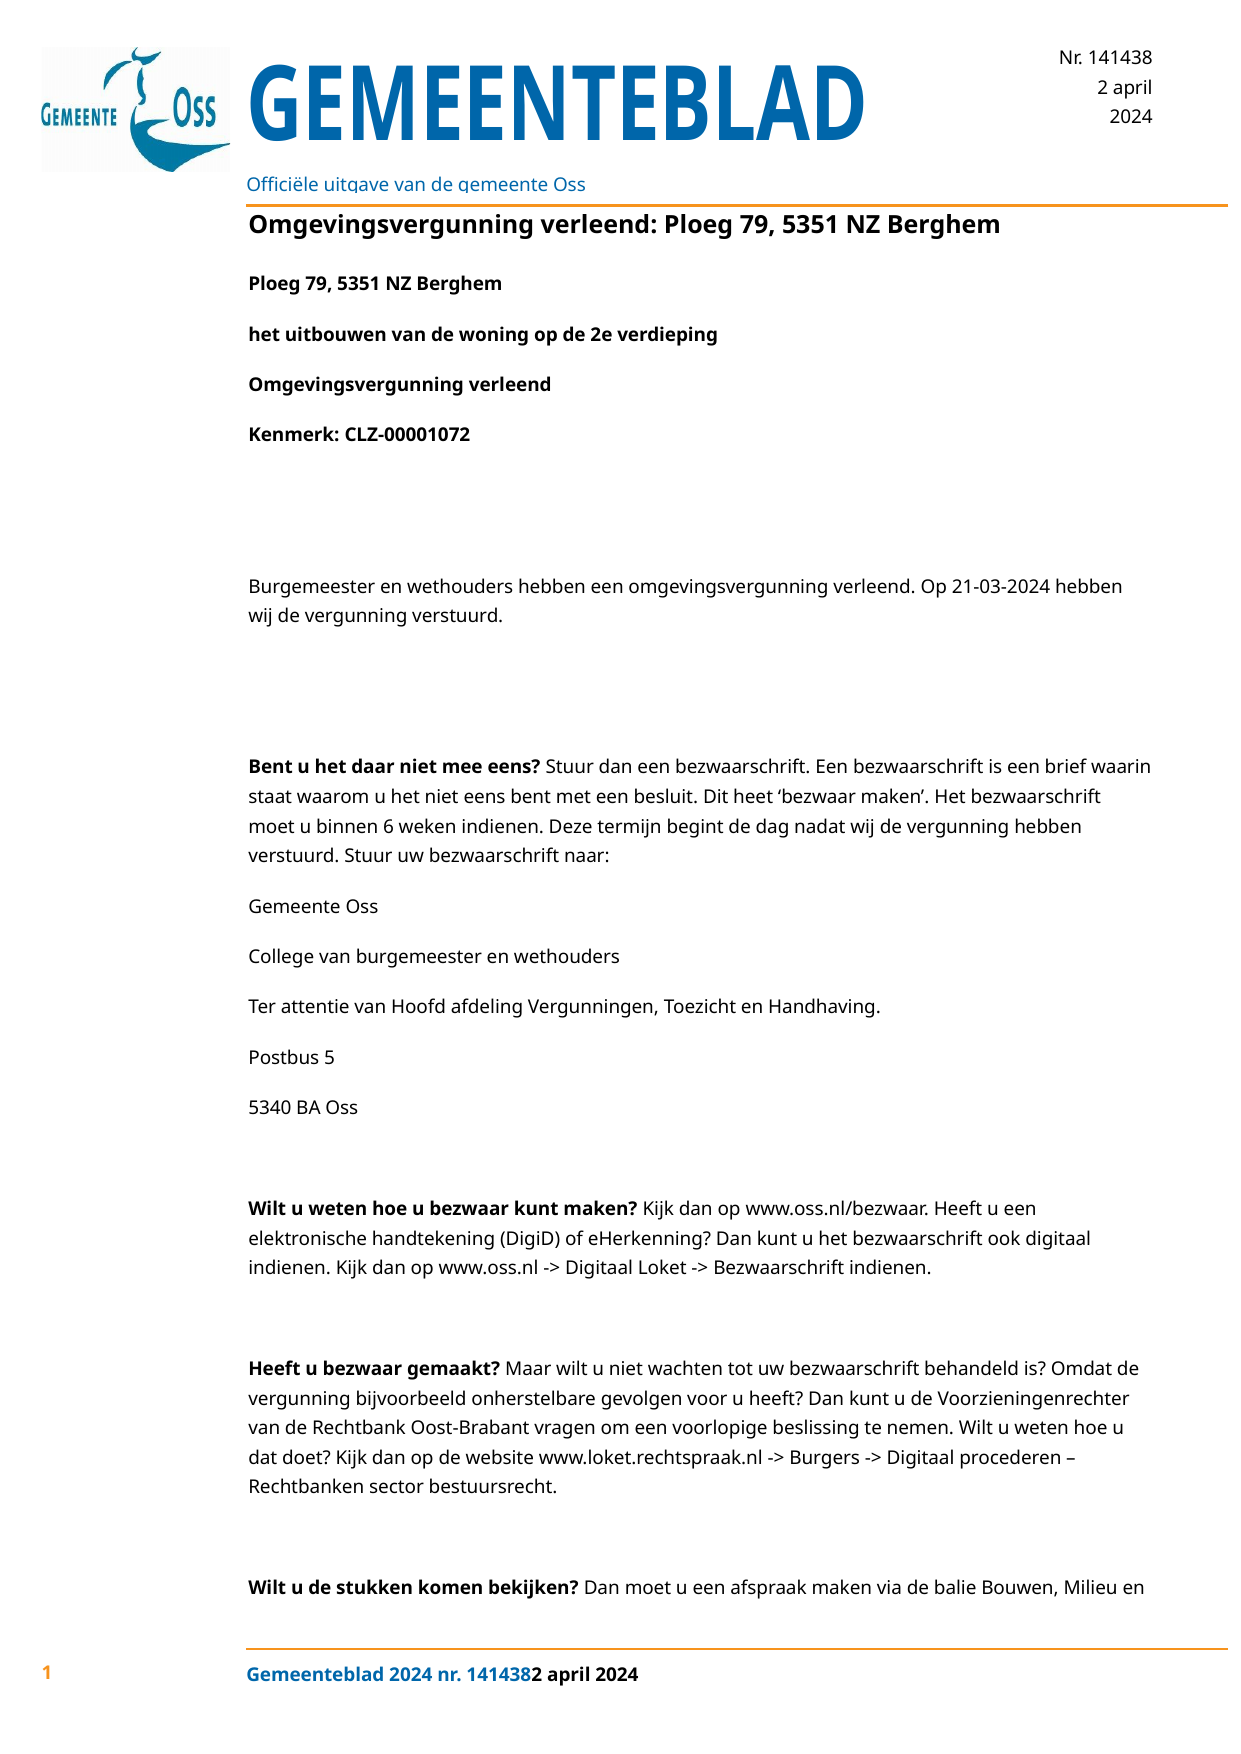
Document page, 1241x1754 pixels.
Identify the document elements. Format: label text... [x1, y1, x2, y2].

text Omgevingsvergunning verleend [248, 371, 1152, 397]
text Gemeente Oss [248, 893, 1152, 918]
text Kenmerk: CLZ-00001072 [248, 422, 1152, 447]
text Bent u het daar niet mee eens? Stuur dan een bezwaarschrift. Een bezwaarschrift is een brief waarin staat waarom u het niet eens bent met een besluit. Dit heet ‘bezwaar maken’. Het bezwaarschrift moet u binnen 6 weken indienen. Deze termijn begint de dag nadat wij de vergunning hebben verstuurd. Stuur uw bezwaarschrift naar: [248, 754, 1152, 868]
text het uitbouwen van de woning op de 2e verdieping [248, 321, 1152, 346]
text Heeft u bezwaar gemaakt? Maar wilt u niet wachten tot uw bezwaarschrift behandeld is? Omdat de vergunning bijvoorbeeld onherstelbare gevolgen voor u heeft? Dan kunt u de Voorzieningenrechter van de Rechtbank Oost-Brabant vragen om een voorlopige beslissing te nemen. Wilt u weten hoe u dat doet? Kijk dan op de website www.loket.rechtspraak.nl -> Burgers -> Digitaal procederen – Rechtbanken sector bestuursrecht. [248, 1355, 1152, 1499]
text Ploeg 79, 5351 NZ Berghem [248, 270, 1152, 296]
text Ter attentie van Hoofd afdeling Vergunningen, Toezicht en Handhaving. [248, 994, 1152, 1019]
text 5340 BA Oss [248, 1094, 1152, 1120]
picture [41, 47, 231, 172]
text Wilt u de stukken komen bekijken? Dan moet u een afspraak maken via de balie Bouwen, Milieu en [248, 1574, 1152, 1600]
text Wilt u weten hoe u bezwaar kunt maken? Kijk dan op www.oss.nl/bezwaar. Heeft u een elektronische handtekening (DigiD) of eHerkenning? Dan kunt u het bezwaarschrift ook digitaal indienen. Kijk dan op www.oss.nl -> Digitaal Loket -> Bezwaarschrift indienen. [248, 1195, 1152, 1280]
text Omgevingsvergunning verleend: Ploeg 79, 5351 NZ Berghem [248, 207, 1152, 241]
text Postbus 5 [248, 1044, 1152, 1070]
text College van burgemeester en wethouders [248, 943, 1152, 969]
text Burgemeester en wethouders hebben een omgevingsvergunning verleend. Op 21-03-2024 hebben wij de vergunning verstuurd. [248, 573, 1152, 628]
